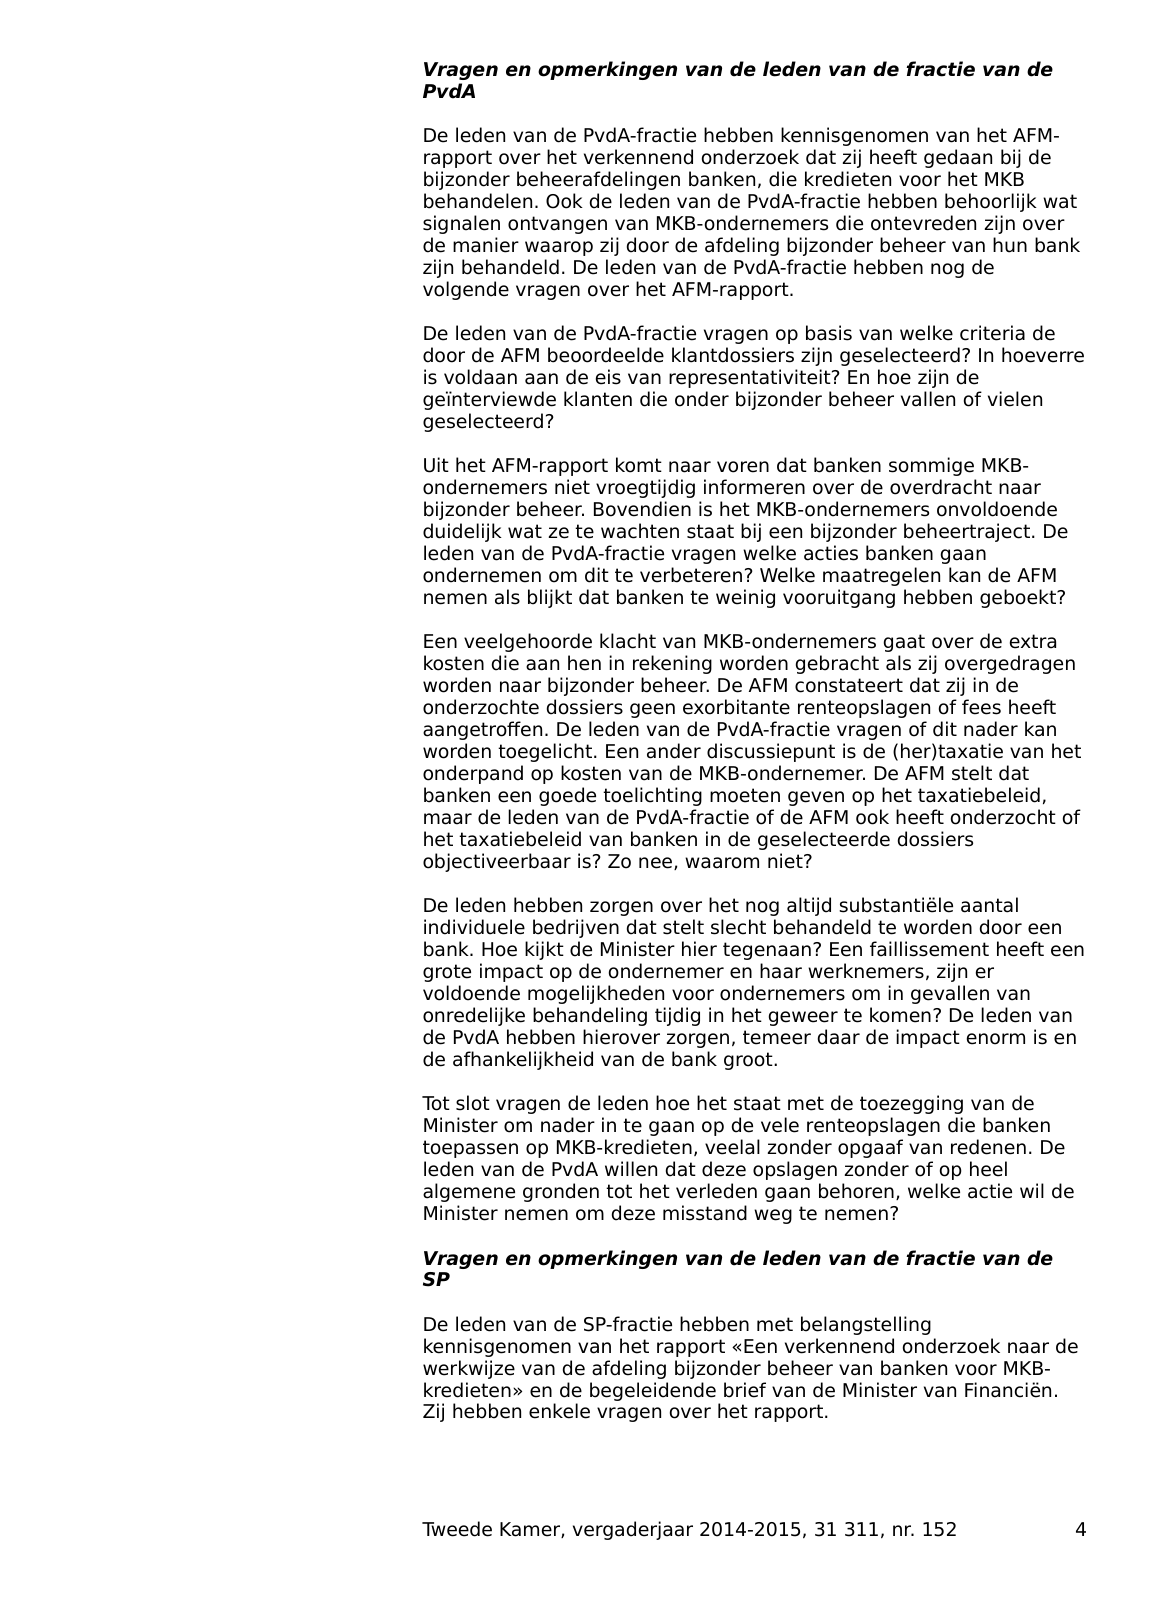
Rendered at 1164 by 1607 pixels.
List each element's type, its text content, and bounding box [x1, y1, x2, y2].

text Een veelgehoorde klacht van MKB-ondernemers gaat over de extra kosten die aan hen in rekening worden gebracht als zij overgedragen worden naar bijzonder beheer. De AFM constateert dat zij in de onderzochte dossiers geen exorbitante renteopslagen of fees heeft aangetroffen. De leden van de PvdA-fractie vragen of dit nader kan worden toegelicht. Een ander discussiepunt is de (her)taxatie van het onderpand op kosten van de MKB-ondernemer. De AFM stelt dat banken een goede toelichting moeten geven op het taxatiebeleid, maar de leden van de PvdA-fractie of de AFM ook heeft onderzocht of het taxatiebeleid van banken in de geselecteerde dossiers objectiveerbaar is? Zo nee, waarom niet? [422, 631, 1087, 873]
text De leden hebben zorgen over het nog altijd substantiële aantal individuele bedrijven dat stelt slecht behandeld te worden door een bank. Hoe kijkt de Minister hier tegenaan? Een faillissement heeft een grote impact op de ondernemer en haar werknemers, zijn er voldoende mogelijkheden voor ondernemers om in gevallen van onredelijke behandeling tijdig in het geweer te komen? De leden van de PvdA hebben hierover zorgen, temeer daar de impact enorm is en de afhankelijkheid van de bank groot. [422, 895, 1087, 1071]
text De leden van de PvdA-fractie vragen op basis van welke criteria de door de AFM beoordeelde klantdossiers zijn geselecteerd? In hoeverre is voldaan aan de eis van representativiteit? En hoe zijn de geïnterviewde klanten die onder bijzonder beheer vallen of vielen geselecteerd? [422, 323, 1087, 433]
subtitle Vragen en opmerkingen van de leden van de fractie van de PvdA [422, 59, 1087, 103]
text De leden van de PvdA-fractie hebben kennisgenomen van het AFM-rapport over het verkennend onderzoek dat zij heeft gedaan bij de bijzonder beheerafdelingen banken, die kredieten voor het MKB behandelen. Ook de leden van de PvdA-fractie hebben behoorlijk wat signalen ontvangen van MKB-ondernemers die ontevreden zijn over de manier waarop zij door de afdeling bijzonder beheer van hun bank zijn behandeld. De leden van de PvdA-fractie hebben nog de volgende vragen over het AFM-rapport. [422, 125, 1087, 301]
text Tot slot vragen de leden hoe het staat met de toezegging van de Minister om nader in te gaan op de vele renteopslagen die banken toepassen op MKB-kredieten, veelal zonder opgaaf van redenen. De leden van de PvdA willen dat deze opslagen zonder of op heel algemene gronden tot het verleden gaan behoren, welke actie wil de Minister nemen om deze misstand weg te nemen? [422, 1093, 1087, 1225]
text Uit het AFM-rapport komt naar voren dat banken sommige MKB-ondernemers niet vroegtijdig informeren over de overdracht naar bijzonder beheer. Bovendien is het MKB-ondernemers onvoldoende duidelijk wat ze te wachten staat bij een bijzonder beheertraject. De leden van de PvdA-fractie vragen welke acties banken gaan ondernemen om dit te verbeteren? Welke maatregelen kan de AFM nemen als blijkt dat banken te weinig vooruitgang hebben geboekt? [422, 455, 1087, 609]
text De leden van de SP-fractie hebben met belangstelling kennisgenomen van het rapport «Een verkennend onderzoek naar de werkwijze van de afdeling bijzonder beheer van banken voor MKB-kredieten» en de begeleidende brief van de Minister van Financiën. Zij hebben enkele vragen over het rapport. [422, 1313, 1087, 1423]
subtitle Vragen en opmerkingen van de leden van de fractie van de SP [422, 1247, 1087, 1291]
